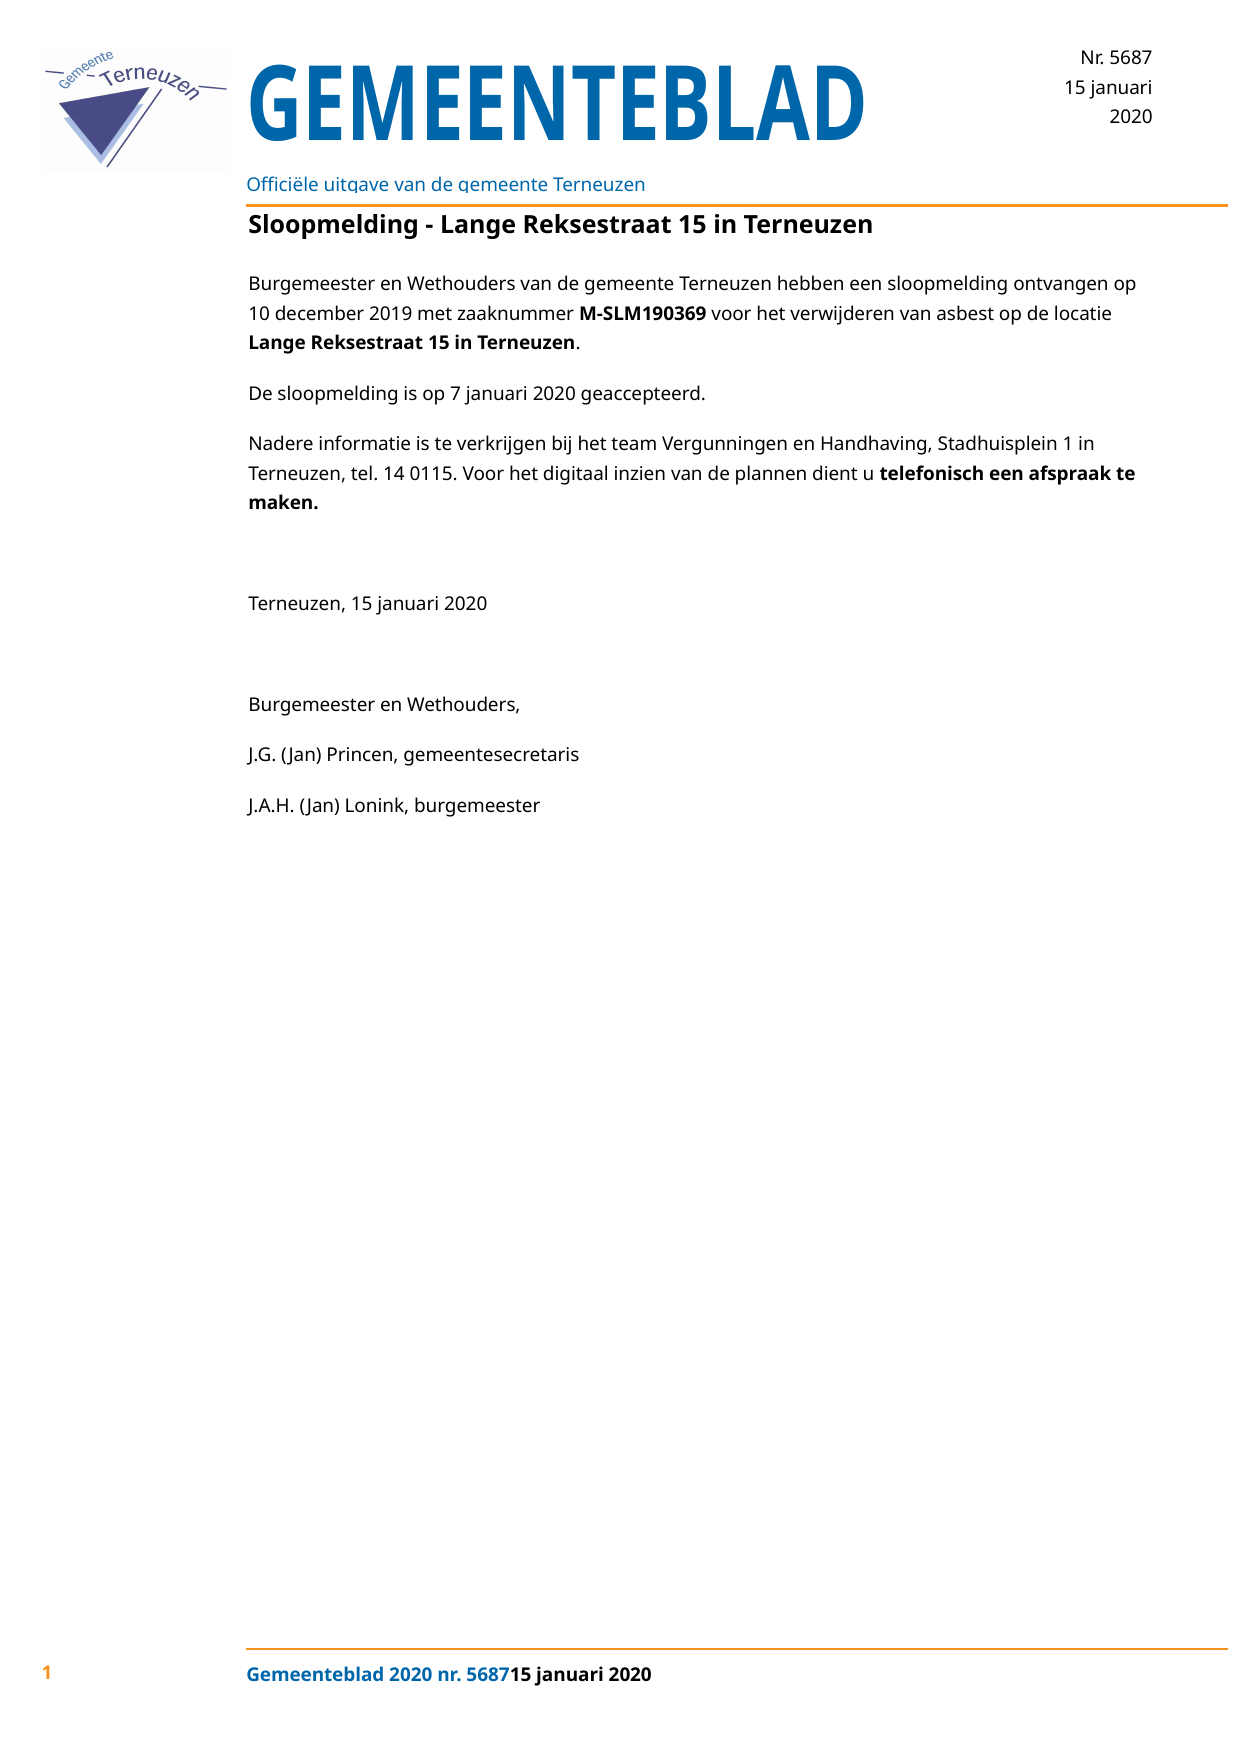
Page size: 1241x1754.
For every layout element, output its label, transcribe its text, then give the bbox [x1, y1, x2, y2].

text J.G. (Jan) Princen, gemeentesecretaris [248, 742, 1152, 767]
text De sloopmelding is op 7 januari 2020 geaccepteerd. [248, 380, 1152, 406]
text Terneuzen, 15 januari 2020 [248, 590, 1152, 616]
picture [41, 47, 231, 172]
text J.A.H. (Jan) Lonink, burgemeester [248, 792, 1152, 818]
text Burgemeester en Wethouders van de gemeente Terneuzen hebben een sloopmelding ontvangen op 10 december 2019 met zaaknummer M-SLM190369 voor het verwijderen van asbest op de locatie Lange Reksestraat 15 in Terneuzen. [248, 270, 1152, 355]
text Nadere informatie is te verkrijgen bij het team Vergunningen en Handhaving, Stadhuisplein 1 in Terneuzen, tel. 14 0115. Voor het digitaal inzien van de plannen dient u telefonisch een afspraak te maken. [248, 430, 1152, 515]
text Burgemeester en Wethouders, [248, 691, 1152, 717]
text Sloopmelding - Lange Reksestraat 15 in Terneuzen [248, 207, 1152, 241]
